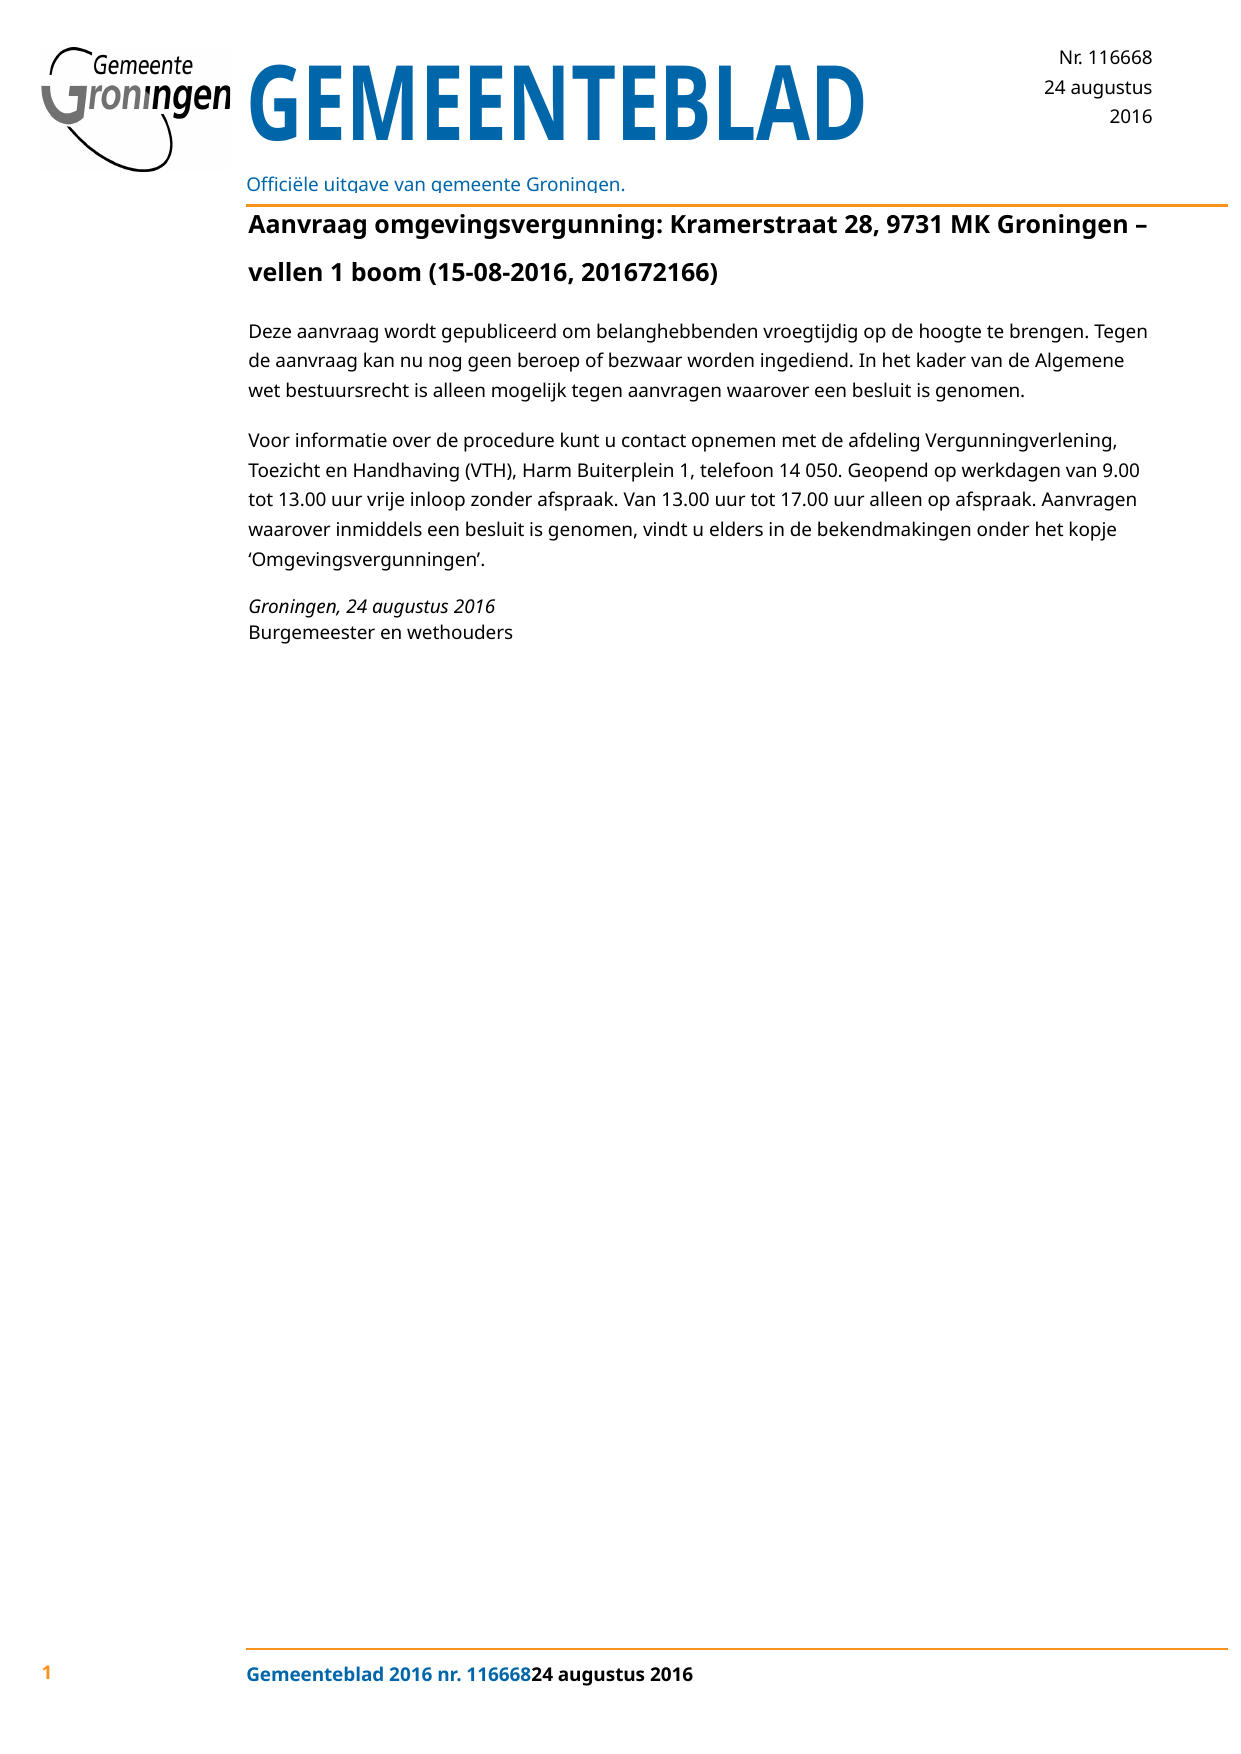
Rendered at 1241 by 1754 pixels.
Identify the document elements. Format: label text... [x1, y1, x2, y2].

picture [41, 47, 231, 172]
text Groningen, 24 augustus 2016 [248, 594, 1152, 619]
text Voor informatie over de procedure kunt u contact opnemen met de afdeling Vergunningverlening, Toezicht en Handhaving (VTH), Harm Buiterplein 1, telefoon 14 050. Geopend op werkdagen van 9.00 tot 13.00 uur vrije inloop zonder afspraak. Van 13.00 uur tot 17.00 uur alleen op afspraak. Aanvragen waarover inmiddels een besluit is genomen, vindt u elders in de bekendmakingen onder het kopje ‘Omgevingsvergunningen’. [248, 427, 1152, 572]
text Burgemeester en wethouders [248, 619, 1152, 645]
text Deze aanvraag wordt gepubliceerd om belanghebbenden vroegtijdig op de hoogte te brengen. Tegen de aanvraag kan nu nog geen beroep of bezwaar worden ingediend. In het kader van de Algemene wet bestuursrecht is alleen mogelijk tegen aanvragen waarover een besluit is genomen. [248, 318, 1152, 403]
text Aanvraag omgevingsvergunning: Kramerstraat 28, 9731 MK Groningen – vellen 1 boom (15-08-2016, 201672166) [248, 207, 1152, 288]
